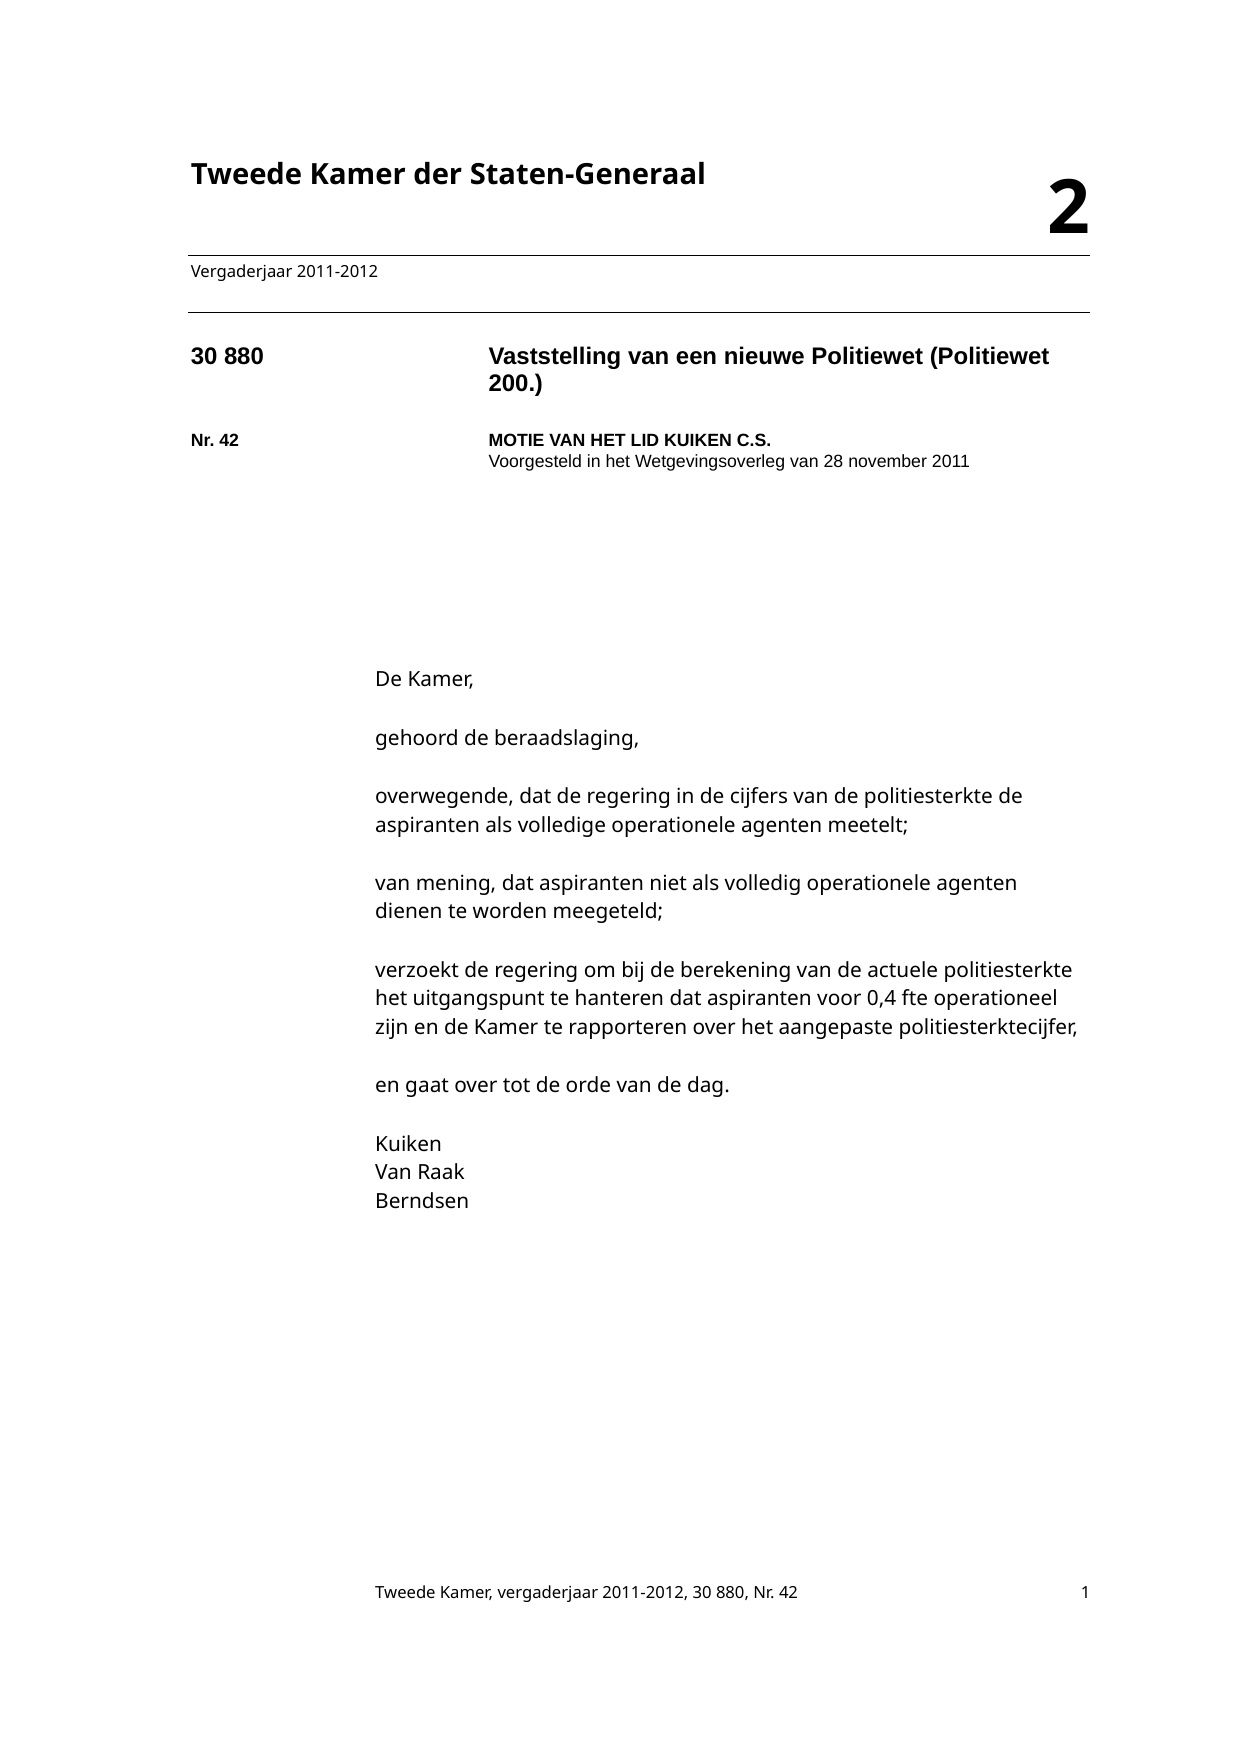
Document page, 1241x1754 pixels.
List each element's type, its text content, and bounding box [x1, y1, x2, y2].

text verzoekt de regering om bij de berekening van de actuele politiesterkte het uitgangspunt te hanteren dat aspiranten voor 0,4 fte operationeel zijn en de Kamer te rapporteren over het aangepaste politiesterktecijfer, [375, 955, 1090, 1040]
table_header 2 [910, 150, 1090, 255]
table_cell Nr. 42 [188, 427, 485, 546]
text Van Raak [375, 1157, 1090, 1186]
text overwegende, dat de regering in de cijfers van de politiesterkte de aspiranten als volledige operationele agenten meetelt; [375, 781, 1090, 838]
table_cell [485, 313, 1090, 339]
table_cell [188, 313, 485, 339]
table_cell MOTIE VAN HET LID KUIKEN C.S. Voorgesteld in het Wetgevingsoverleg van 28 november 2011 [485, 427, 1090, 546]
text en gaat over tot de orde van de dag. [375, 1070, 1090, 1099]
table_cell [485, 256, 1090, 312]
text van mening, dat aspiranten niet als volledig operationele agenten dienen te worden meegeteld; [375, 868, 1090, 925]
text Kuiken [375, 1129, 1090, 1157]
table_cell Vergaderjaar 2011-2012 [188, 256, 485, 312]
table_cell Vaststelling van een nieuwe Politiewet (Politiewet 200.) [485, 339, 1090, 427]
table_cell 30 880 [188, 339, 485, 427]
text Berndsen [375, 1186, 1090, 1214]
table_header Tweede Kamer der Staten-Generaal [188, 150, 909, 255]
text De Kamer, [375, 664, 1090, 693]
text gehoord de beraadslaging, [375, 723, 1090, 751]
